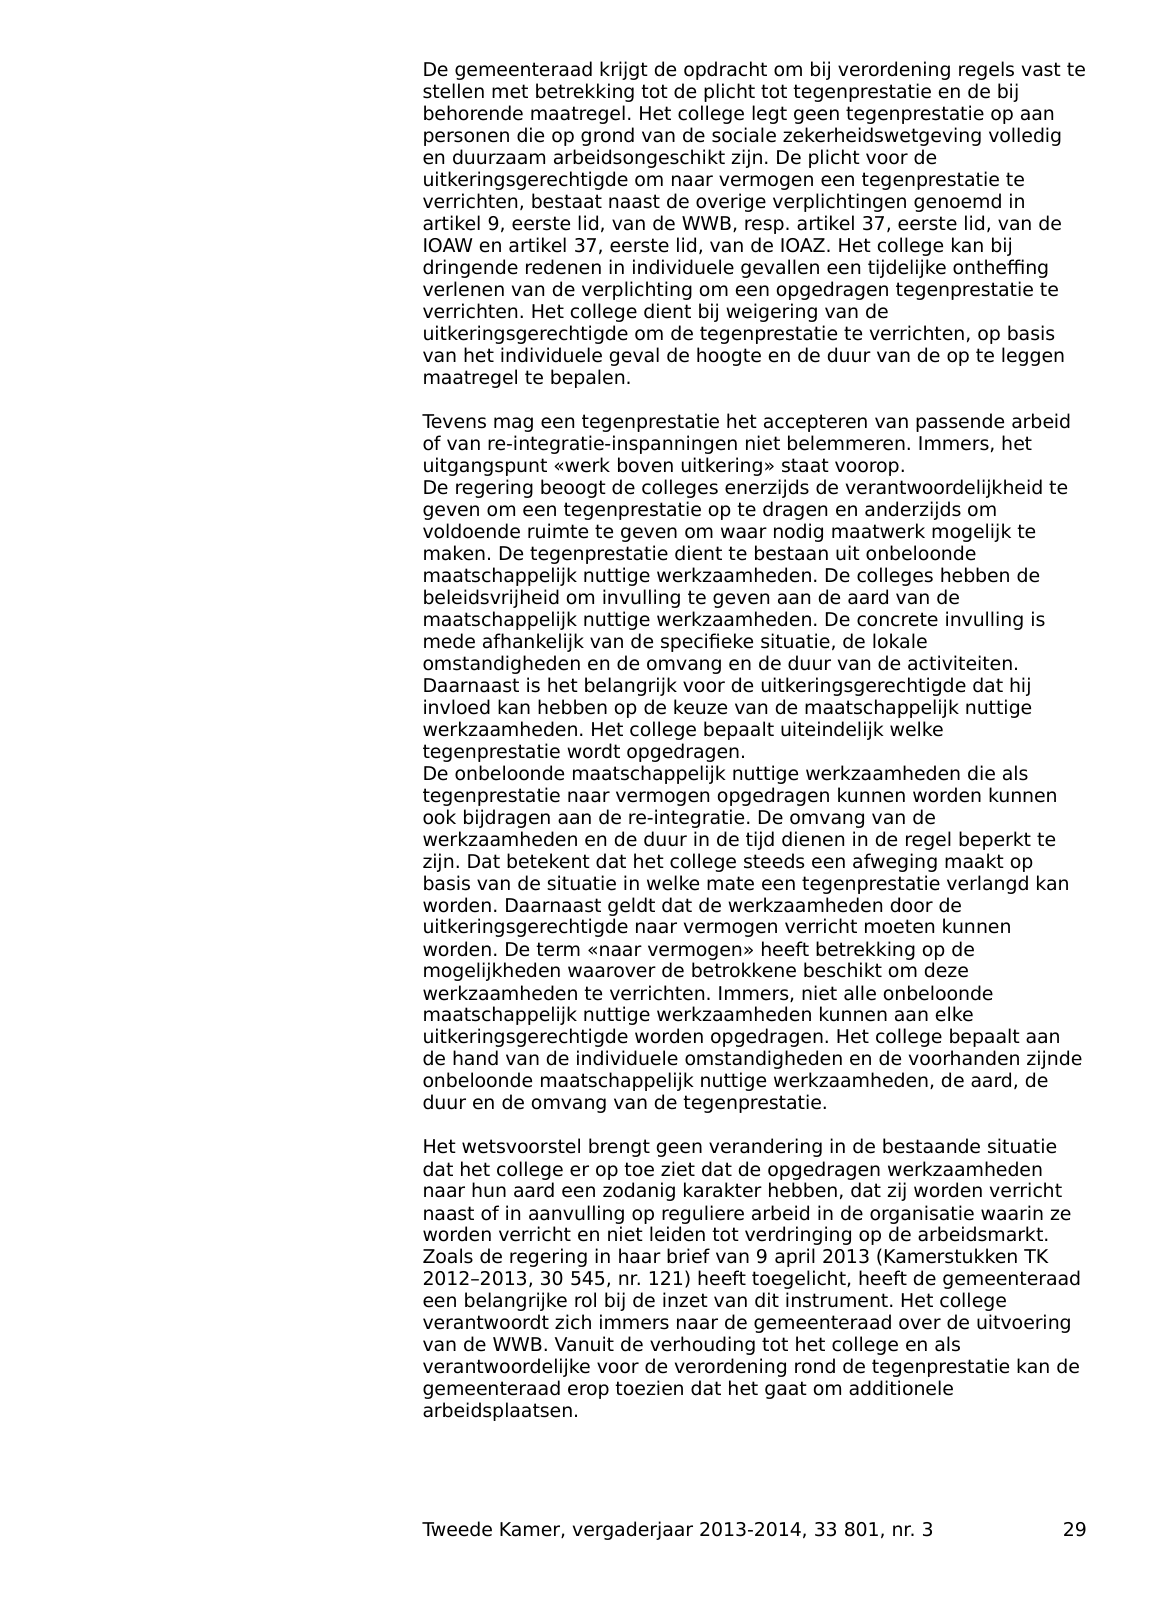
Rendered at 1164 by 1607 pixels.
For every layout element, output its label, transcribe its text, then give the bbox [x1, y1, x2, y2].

text Het wetsvoorstel brengt geen verandering in de bestaande situatie dat het college er op toe ziet dat de opgedragen werkzaamheden naar hun aard een zodanig karakter hebben, dat zij worden verricht naast of in aanvulling op reguliere arbeid in de organisatie waarin ze worden verricht en niet leiden tot verdringing op de arbeidsmarkt. Zoals de regering in haar brief van 9 april 2013 (Kamerstukken TK 2012–2013, 30 545, nr. 121) heeft toegelicht, heeft de gemeenteraad een belangrijke rol bij de inzet van dit instrument. Het college verantwoordt zich immers naar de gemeenteraad over de uitvoering van de WWB. Vanuit de verhouding tot het college en als verantwoordelijke voor de verordening rond de tegenprestatie kan de gemeenteraad erop toezien dat het gaat om additionele arbeidsplaatsen. [422, 1136, 1087, 1422]
text Tevens mag een tegenprestatie het accepteren van passende arbeid of van re-integratie-inspanningen niet belemmeren. Immers, het uitgangspunt «werk boven uitkering» staat voorop. [422, 411, 1087, 477]
text Daarnaast is het belangrijk voor de uitkeringsgerechtigde dat hij invloed kan hebben op de keuze van de maatschappelijk nuttige werkzaamheden. Het college bepaalt uiteindelijk welke tegenprestatie wordt opgedragen. [422, 675, 1087, 763]
text De gemeenteraad krijgt de opdracht om bij verordening regels vast te stellen met betrekking tot de plicht tot tegenprestatie en de bij behorende maatregel. Het college legt geen tegenprestatie op aan personen die op grond van de sociale zekerheidswetgeving volledig en duurzaam arbeidsongeschikt zijn. De plicht voor de uitkeringsgerechtigde om naar vermogen een tegenprestatie te verrichten, bestaat naast de overige verplichtingen genoemd in artikel 9, eerste lid, van de WWB, resp. artikel 37, eerste lid, van de IOAW en artikel 37, eerste lid, van de IOAZ. Het college kan bij dringende redenen in individuele gevallen een tijdelijke ontheffing verlenen van de verplichting om een opgedragen tegenprestatie te verrichten. Het college dient bij weigering van de uitkeringsgerechtigde om de tegenprestatie te verrichten, op basis van het individuele geval de hoogte en de duur van de op te leggen maatregel te bepalen. [422, 59, 1087, 389]
text De regering beoogt de colleges enerzijds de verantwoordelijkheid te geven om een tegenprestatie op te dragen en anderzijds om voldoende ruimte te geven om waar nodig maatwerk mogelijk te maken. De tegenprestatie dient te bestaan uit onbeloonde maatschappelijk nuttige werkzaamheden. De colleges hebben de beleidsvrijheid om invulling te geven aan de aard van de maatschappelijk nuttige werkzaamheden. De concrete invulling is mede afhankelijk van de specifieke situatie, de lokale omstandigheden en de omvang en de duur van de activiteiten. [422, 477, 1087, 675]
text De onbeloonde maatschappelijk nuttige werkzaamheden die als tegenprestatie naar vermogen opgedragen kunnen worden kunnen ook bijdragen aan de re-integratie. De omvang van de werkzaamheden en de duur in de tijd dienen in de regel beperkt te zijn. Dat betekent dat het college steeds een afweging maakt op basis van de situatie in welke mate een tegenprestatie verlangd kan worden. Daarnaast geldt dat de werkzaamheden door de uitkeringsgerechtigde naar vermogen verricht moeten kunnen worden. De term «naar vermogen» heeft betrekking op de mogelijkheden waarover de betrokkene beschikt om deze werkzaamheden te verrichten. Immers, niet alle onbeloonde maatschappelijk nuttige werkzaamheden kunnen aan elke uitkeringsgerechtigde worden opgedragen. Het college bepaalt aan de hand van de individuele omstandigheden en de voorhanden zijnde onbeloonde maatschappelijk nuttige werkzaamheden, de aard, de duur en de omvang van de tegenprestatie. [422, 763, 1087, 1114]
